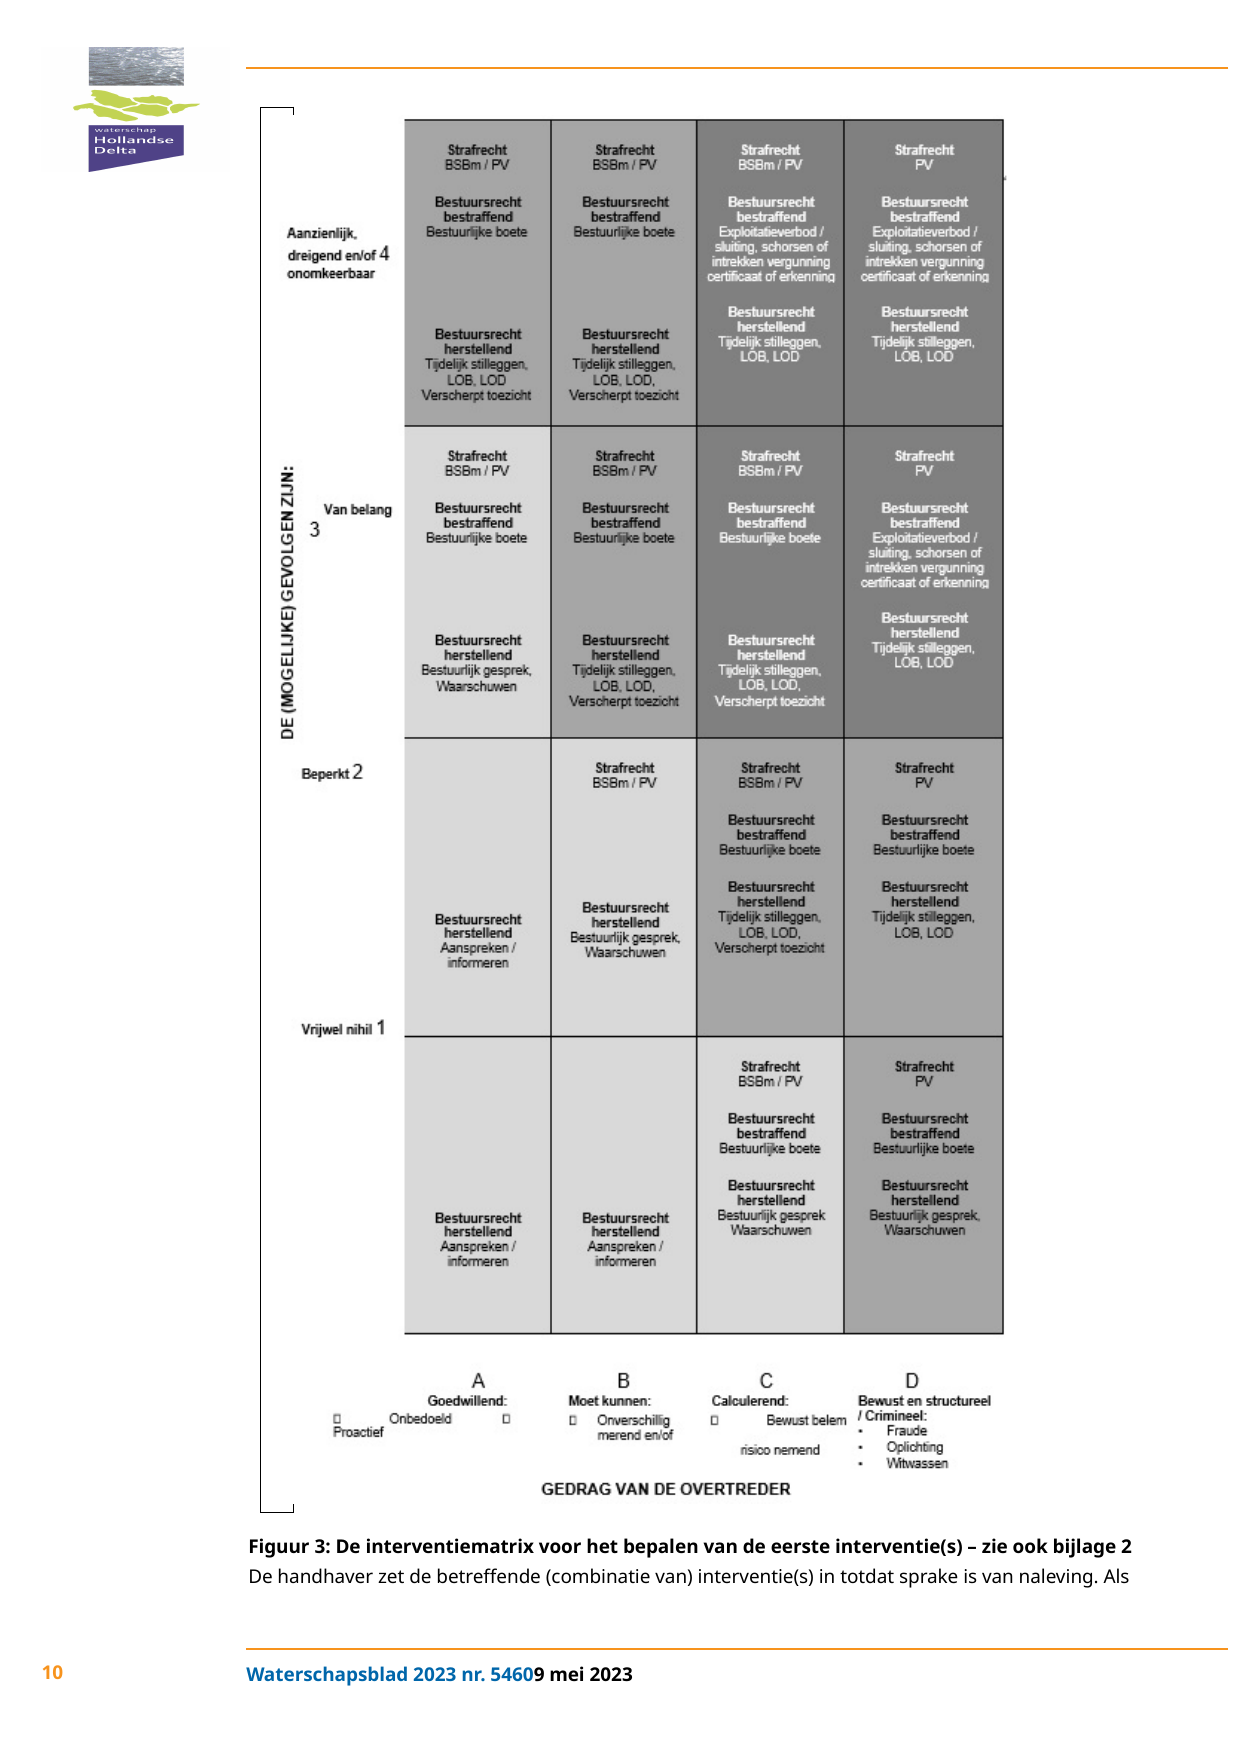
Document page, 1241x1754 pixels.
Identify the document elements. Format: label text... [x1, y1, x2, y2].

text Figuur 3: De interventiematrix voor het bepalen van de eerste interventie(s) – zie ook bijlage 2 [248, 1534, 1152, 1559]
picture [268, 115, 1007, 1504]
picture [41, 47, 231, 172]
text De handhaver zet de betreffende (combinatie van) interventie(s) in totdat sprake is van naleving. Als [248, 1563, 1152, 1589]
